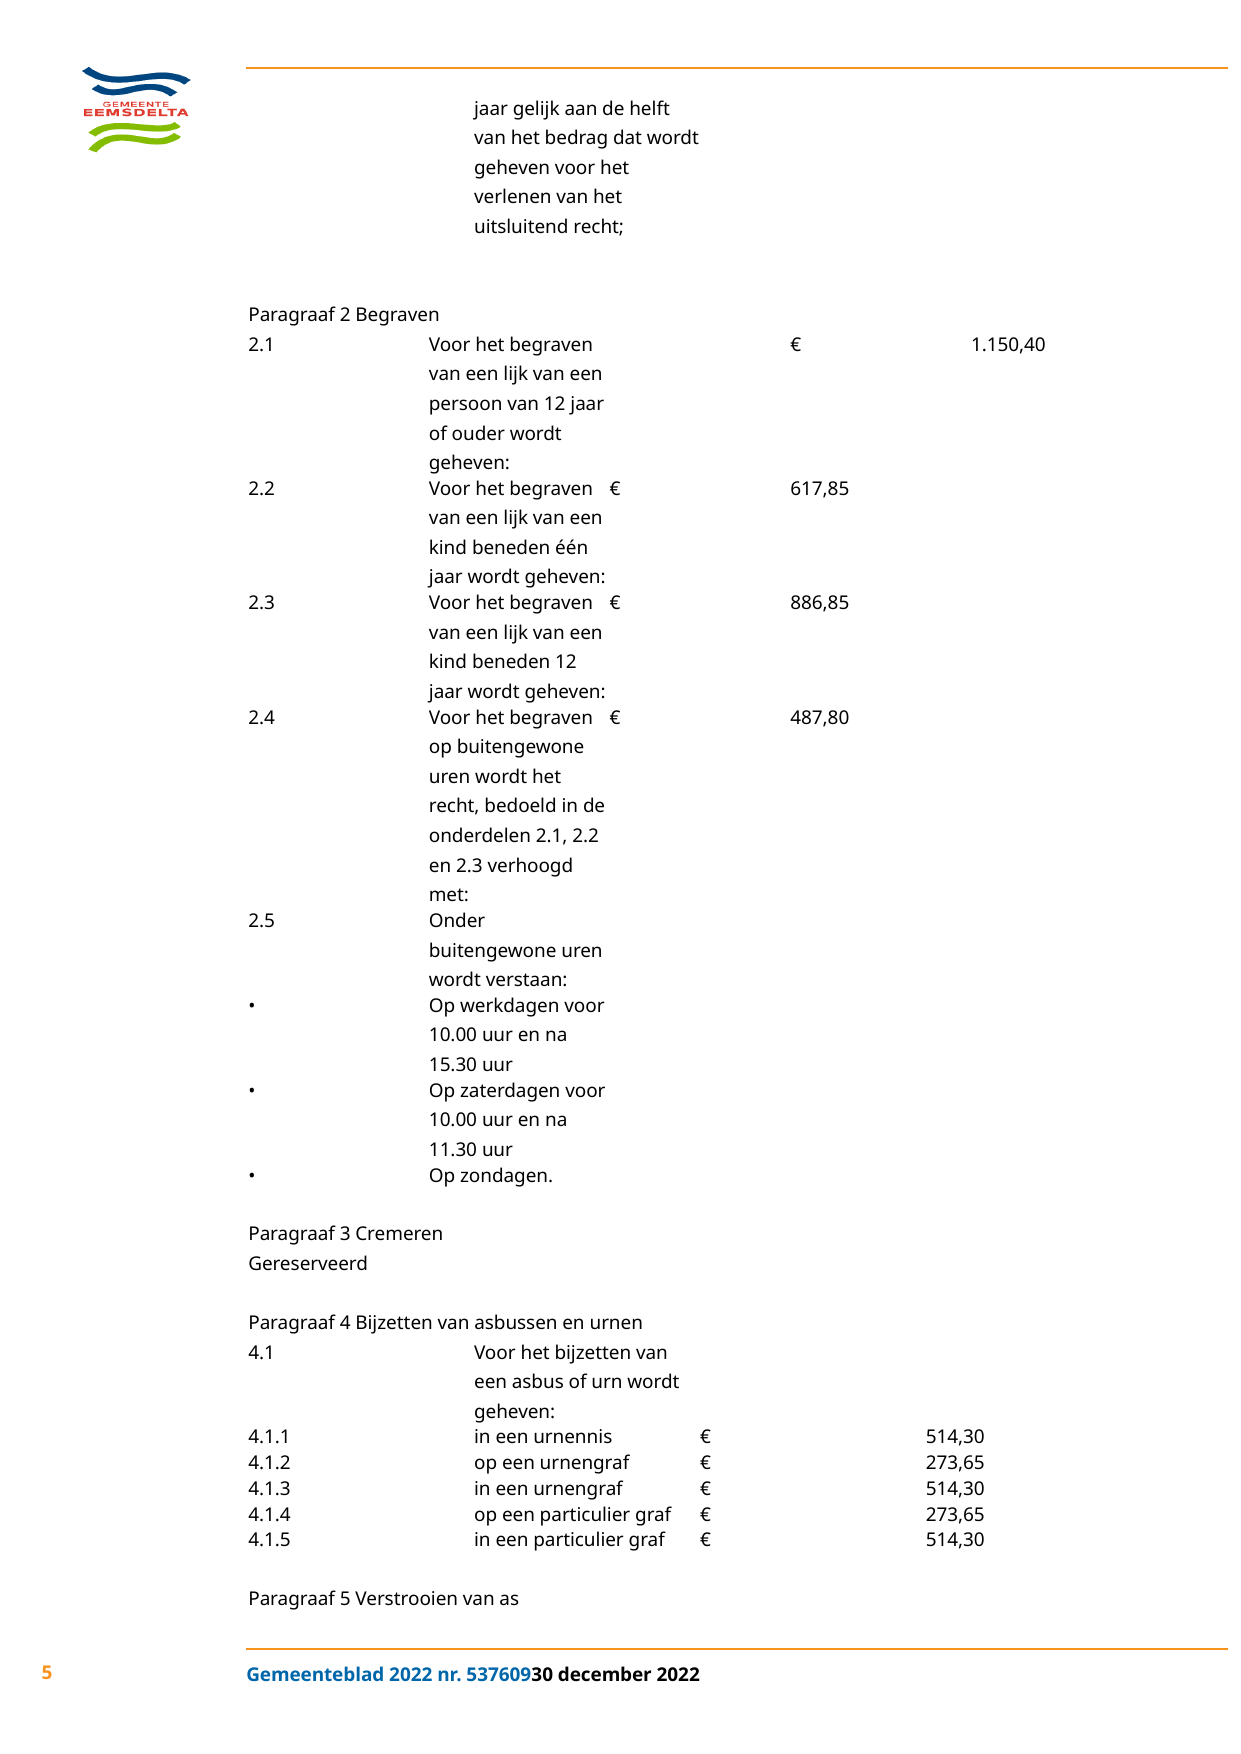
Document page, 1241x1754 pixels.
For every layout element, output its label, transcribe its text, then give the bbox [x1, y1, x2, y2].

table_cell [971, 590, 1152, 704]
table_cell 4.1.5 [248, 1527, 474, 1552]
table_cell Op werkdagen voor 10.00 uur en na 15.30 uur [429, 992, 609, 1077]
table_header 1.150,40 [971, 331, 1152, 475]
table_cell Op zondagen. [429, 1162, 609, 1188]
table_cell 2.4 [248, 704, 429, 907]
table_cell 487,80 [790, 704, 971, 907]
table_header 2.1 [248, 331, 429, 475]
table_cell [971, 475, 1152, 589]
table_cell [609, 1077, 790, 1162]
table_cell € [700, 1527, 926, 1552]
table_cell • [248, 992, 429, 1077]
table_header [609, 331, 790, 475]
table_cell Voor het begraven van een lijk van een kind beneden 12 jaar wordt geheven: [429, 590, 609, 704]
table_cell [790, 1162, 971, 1188]
table_header Voor het bijzetten van een asbus of urn wordt geheven: [474, 1339, 700, 1424]
table_header Voor het begraven van een lijk van een persoon van 12 jaar of ouder wordt geheven: [429, 331, 609, 475]
text Gereserveerd [248, 1250, 1152, 1276]
table_cell Voor het begraven op buitengewone uren wordt het recht, bedoeld in de onderdelen 2.1, 2.2 en 2.3 verhoogd met: [429, 704, 609, 907]
table_cell • [248, 1077, 429, 1162]
table_cell op een urnengraf [474, 1450, 700, 1475]
table_cell [971, 1077, 1152, 1162]
table_cell [790, 992, 971, 1077]
table_cell Onder buitengewone uren wordt verstaan: [429, 907, 609, 992]
table_cell [609, 907, 790, 992]
table_cell € [700, 1501, 926, 1527]
table_cell € [700, 1424, 926, 1449]
table_cell 4.1.4 [248, 1501, 474, 1527]
table_cell [926, 95, 1152, 239]
table_cell op een particulier graf [474, 1501, 700, 1527]
table_cell € [700, 1450, 926, 1475]
table_cell 273,65 [926, 1450, 1152, 1475]
table_cell [971, 907, 1152, 992]
table_cell € [609, 475, 790, 589]
table_cell € [609, 590, 790, 704]
table_cell 273,65 [926, 1501, 1152, 1527]
table_cell 4.1.2 [248, 1450, 474, 1475]
text Paragraaf 5 Verstrooien van as [248, 1585, 1152, 1611]
table_cell [971, 1162, 1152, 1188]
table_header 4.1 [248, 1339, 474, 1424]
table_header [700, 1339, 926, 1424]
table_cell [971, 992, 1152, 1077]
text Paragraaf 2 Begraven [248, 301, 1152, 327]
table_cell • [248, 1162, 429, 1188]
text Paragraaf 4 Bijzetten van asbussen en urnen [248, 1309, 1152, 1335]
table_cell 514,30 [926, 1475, 1152, 1501]
table_cell 886,85 [790, 590, 971, 704]
table_cell 2.2 [248, 475, 429, 589]
table_cell [790, 907, 971, 992]
text Paragraaf 3 Cremeren [248, 1220, 1152, 1246]
table_cell € [609, 704, 790, 907]
table_cell Op zaterdagen voor 10.00 uur en na 11.30 uur [429, 1077, 609, 1162]
table_cell 514,30 [926, 1424, 1152, 1449]
table_header [926, 1339, 1152, 1424]
table_header € [790, 331, 971, 475]
table_cell 617,85 [790, 475, 971, 589]
table_cell 4.1.1 [248, 1424, 474, 1449]
picture [41, 47, 231, 172]
table_cell [609, 992, 790, 1077]
table_cell 2.5 [248, 907, 429, 992]
table_cell 2.3 [248, 590, 429, 704]
table_cell jaar gelijk aan de helft van het bedrag dat wordt geheven voor het verlenen van het uitsluitend recht; [474, 95, 700, 239]
table_cell 514,30 [926, 1527, 1152, 1552]
table_cell [609, 1162, 790, 1188]
table_cell [248, 95, 474, 239]
table_cell € [700, 1475, 926, 1501]
table_cell [700, 95, 926, 239]
table_cell in een particulier graf [474, 1527, 700, 1552]
table_cell in een urnennis [474, 1424, 700, 1449]
table_cell in een urnengraf [474, 1475, 700, 1501]
table_cell [971, 704, 1152, 907]
table_cell [790, 1077, 971, 1162]
table_cell Voor het begraven van een lijk van een kind beneden één jaar wordt geheven: [429, 475, 609, 589]
table_cell 4.1.3 [248, 1475, 474, 1501]
